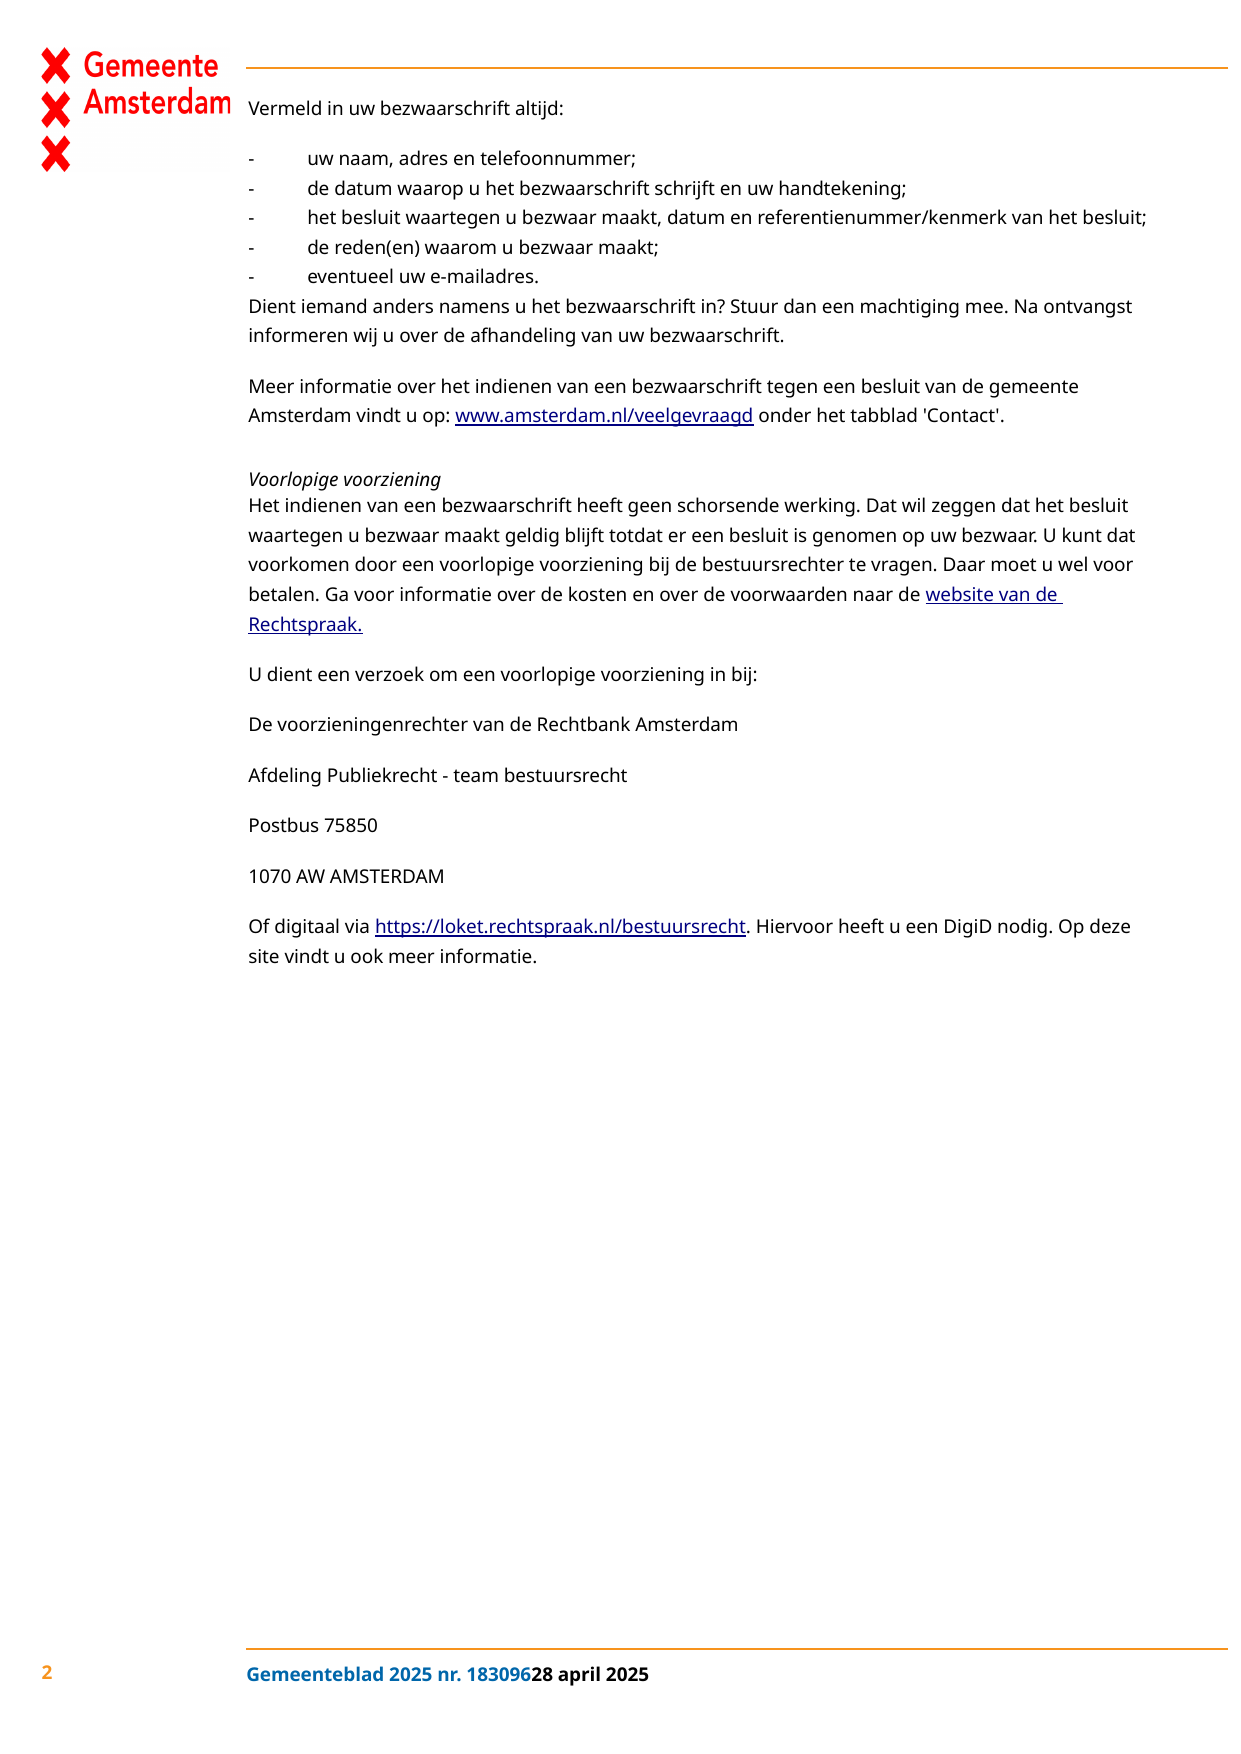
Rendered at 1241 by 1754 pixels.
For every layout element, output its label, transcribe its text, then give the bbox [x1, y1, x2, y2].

list de datum waarop u het bezwaarschrift schrijft en uw handtekening; [248, 175, 1152, 201]
list de reden(en) waarom u bezwaar maakt; [248, 234, 1152, 260]
list uw naam, adres en telefoonnummer; [248, 145, 1152, 171]
text De voorzieningenrechter van de Rechtbank Amsterdam [248, 712, 1152, 737]
list het besluit waartegen u bezwaar maakt, datum en referentienummer/kenmerk van het besluit; [248, 204, 1152, 230]
text 1070 AW AMSTERDAM [248, 863, 1152, 888]
text Vermeld in uw bezwaarschrift altijd: [248, 95, 1152, 121]
text Dient iemand anders namens u het bezwaarschrift in? Stuur dan een machtiging mee. Na ontvangst informeren wij u over de afhandeling van uw bezwaarschrift. [248, 293, 1152, 348]
text Het indienen van een bezwaarschrift heeft geen schorsende werking. Dat wil zeggen dat het besluit waartegen u bezwaar maakt geldig blijft totdat er een besluit is genomen op uw bezwaar. U kunt dat voorkomen door een voorlopige voorziening bij de bestuursrechter te vragen. Daar moet u wel voor betalen. Ga voor informatie over de kosten en over de voorwaarden naar de website van de Rechtspraak. [248, 492, 1152, 636]
text U dient een verzoek om een voorlopige voorziening in bij: [248, 661, 1152, 687]
text Voorlopige voorziening [248, 467, 1152, 492]
list eventueel uw e-mailadres. [248, 263, 1152, 289]
text Postbus 75850 [248, 812, 1152, 838]
text Of digitaal via https://loket.rechtspraak.nl/bestuursrecht. Hiervoor heeft u een DigiD nodig. Op deze site vindt u ook meer informatie. [248, 913, 1152, 968]
text Meer informatie over het indienen van een bezwaarschrift tegen een besluit van de gemeente Amsterdam vindt u op: www.amsterdam.nl/veelgevraagd onder het tabblad 'Contact'. [248, 373, 1152, 428]
text Afdeling Publiekrecht - team bestuursrecht [248, 762, 1152, 788]
picture [41, 47, 231, 172]
